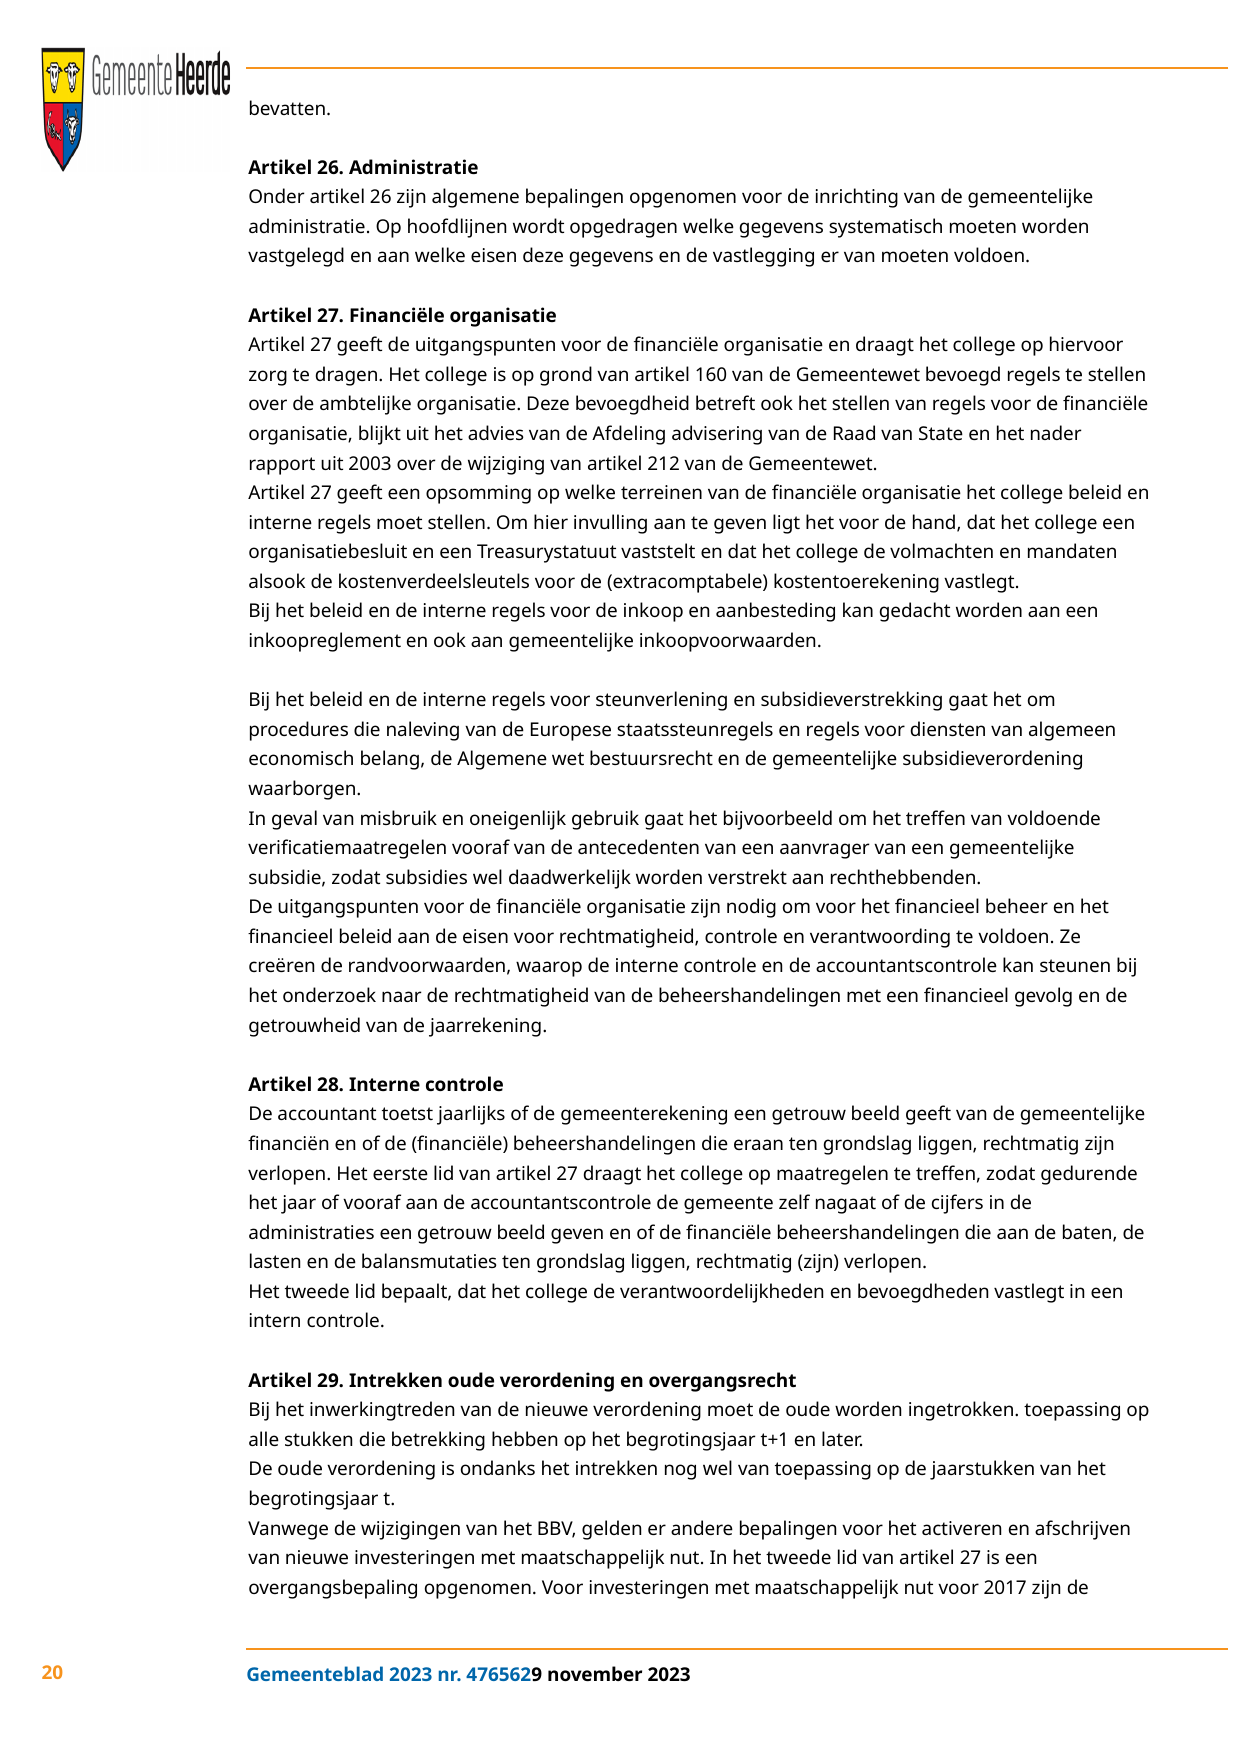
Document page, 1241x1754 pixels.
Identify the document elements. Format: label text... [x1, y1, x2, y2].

text Artikel 28. Interne controle [248, 1071, 1152, 1097]
text De accountant toetst jaarlijks of de gemeenterekening een getrouw beeld geeft van de gemeentelijke financiën en of de (financiële) beheershandelingen die eraan ten grondslag liggen, rechtmatig zijn verlopen. Het eerste lid van artikel 27 draagt het college op maatregelen te treffen, zodat gedurende het jaar of vooraf aan de accountantscontrole de gemeente zelf nagaat of de cijfers in de administraties een getrouw beeld geven en of de financiële beheershandelingen die aan de baten, de lasten en de balansmutaties ten grondslag liggen, rechtmatig (zijn) verlopen. [248, 1101, 1152, 1274]
text Artikel 26. Administratie [248, 154, 1152, 180]
text Artikel 27 geeft de uitgangspunten voor de financiële organisatie en draagt het college op hiervoor zorg te dragen. Het college is op grond van artikel 160 van de Gemeentewet bevoegd regels te stellen over de ambtelijke organisatie. Deze bevoegdheid betreft ook het stellen van regels voor de financiële organisatie, blijkt uit het advies van de Afdeling advisering van de Raad van State en het nader rapport uit 2003 over de wijziging van artikel 212 van de Gemeentewet. [248, 331, 1152, 476]
text Bij het inwerkingtreden van de nieuwe verordening moet de oude worden ingetrokken. toepassing op alle stukken die betrekking hebben op het begrotingsjaar t+1 en later. [248, 1396, 1152, 1452]
text Artikel 27. Financiële organisatie [248, 302, 1152, 328]
text De uitgangspunten voor de financiële organisatie zijn nodig om voor het financieel beheer en het financieel beleid aan de eisen voor rechtmatigheid, controle en verantwoording te voldoen. Ze creëren de randvoorwaarden, waarop de interne controle en de accountantscontrole kan steunen bij het onderzoek naar de rechtmatigheid van de beheershandelingen met een financieel gevolg en de getrouwheid van de jaarrekening. [248, 893, 1152, 1038]
text De oude verordening is ondanks het intrekken nog wel van toepassing op de jaarstukken van het begrotingsjaar t. [248, 1456, 1152, 1511]
text Artikel 29. Intrekken oude verordening en overgangsrecht [248, 1367, 1152, 1393]
text Onder artikel 26 zijn algemene bepalingen opgenomen voor de inrichting van de gemeentelijke administratie. Op hoofdlijnen wordt opgedragen welke gegevens systematisch moeten worden vastgelegd en aan welke eisen deze gegevens en de vastlegging er van moeten voldoen. [248, 183, 1152, 268]
text Artikel 27 geeft een opsomming op welke terreinen van de financiële organisatie het college beleid en interne regels moet stellen. Om hier invulling aan te geven ligt het voor de hand, dat het college een organisatiebesluit en een Treasurystatuut vaststelt en dat het college de volmachten en mandaten alsook de kostenverdeelsleutels voor de (extracomptabele) kostentoerekening vastlegt. [248, 479, 1152, 594]
text bevatten. [248, 95, 1152, 121]
text In geval van misbruik en oneigenlijk gebruik gaat het bijvoorbeeld om het treffen van voldoende verificatiemaatregelen vooraf van de antecedenten van een aanvrager van een gemeentelijke subsidie, zodat subsidies wel daadwerkelijk worden verstrekt aan rechthebbenden. [248, 805, 1152, 890]
text Bij het beleid en de interne regels voor de inkoop en aanbesteding kan gedacht worden aan een inkoopreglement en ook aan gemeentelijke inkoopvoorwaarden. [248, 598, 1152, 653]
text Vanwege de wijzigingen van het BBV, gelden er andere bepalingen voor het activeren en afschrijven van nieuwe investeringen met maatschappelijk nut. In het tweede lid van artikel 27 is een overgangsbepaling opgenomen. Voor investeringen met maatschappelijk nut voor 2017 zijn de [248, 1515, 1152, 1600]
text Bij het beleid en de interne regels voor steunverlening en subsidieverstrekking gaat het om procedures die naleving van de Europese staatssteunregels en regels voor diensten van algemeen economisch belang, de Algemene wet bestuursrecht en de gemeentelijke subsidieverordening waarborgen. [248, 686, 1152, 801]
picture [41, 47, 231, 172]
text Het tweede lid bepaalt, dat het college de verantwoordelijkheden en bevoegdheden vastlegt in een intern controle. [248, 1278, 1152, 1333]
